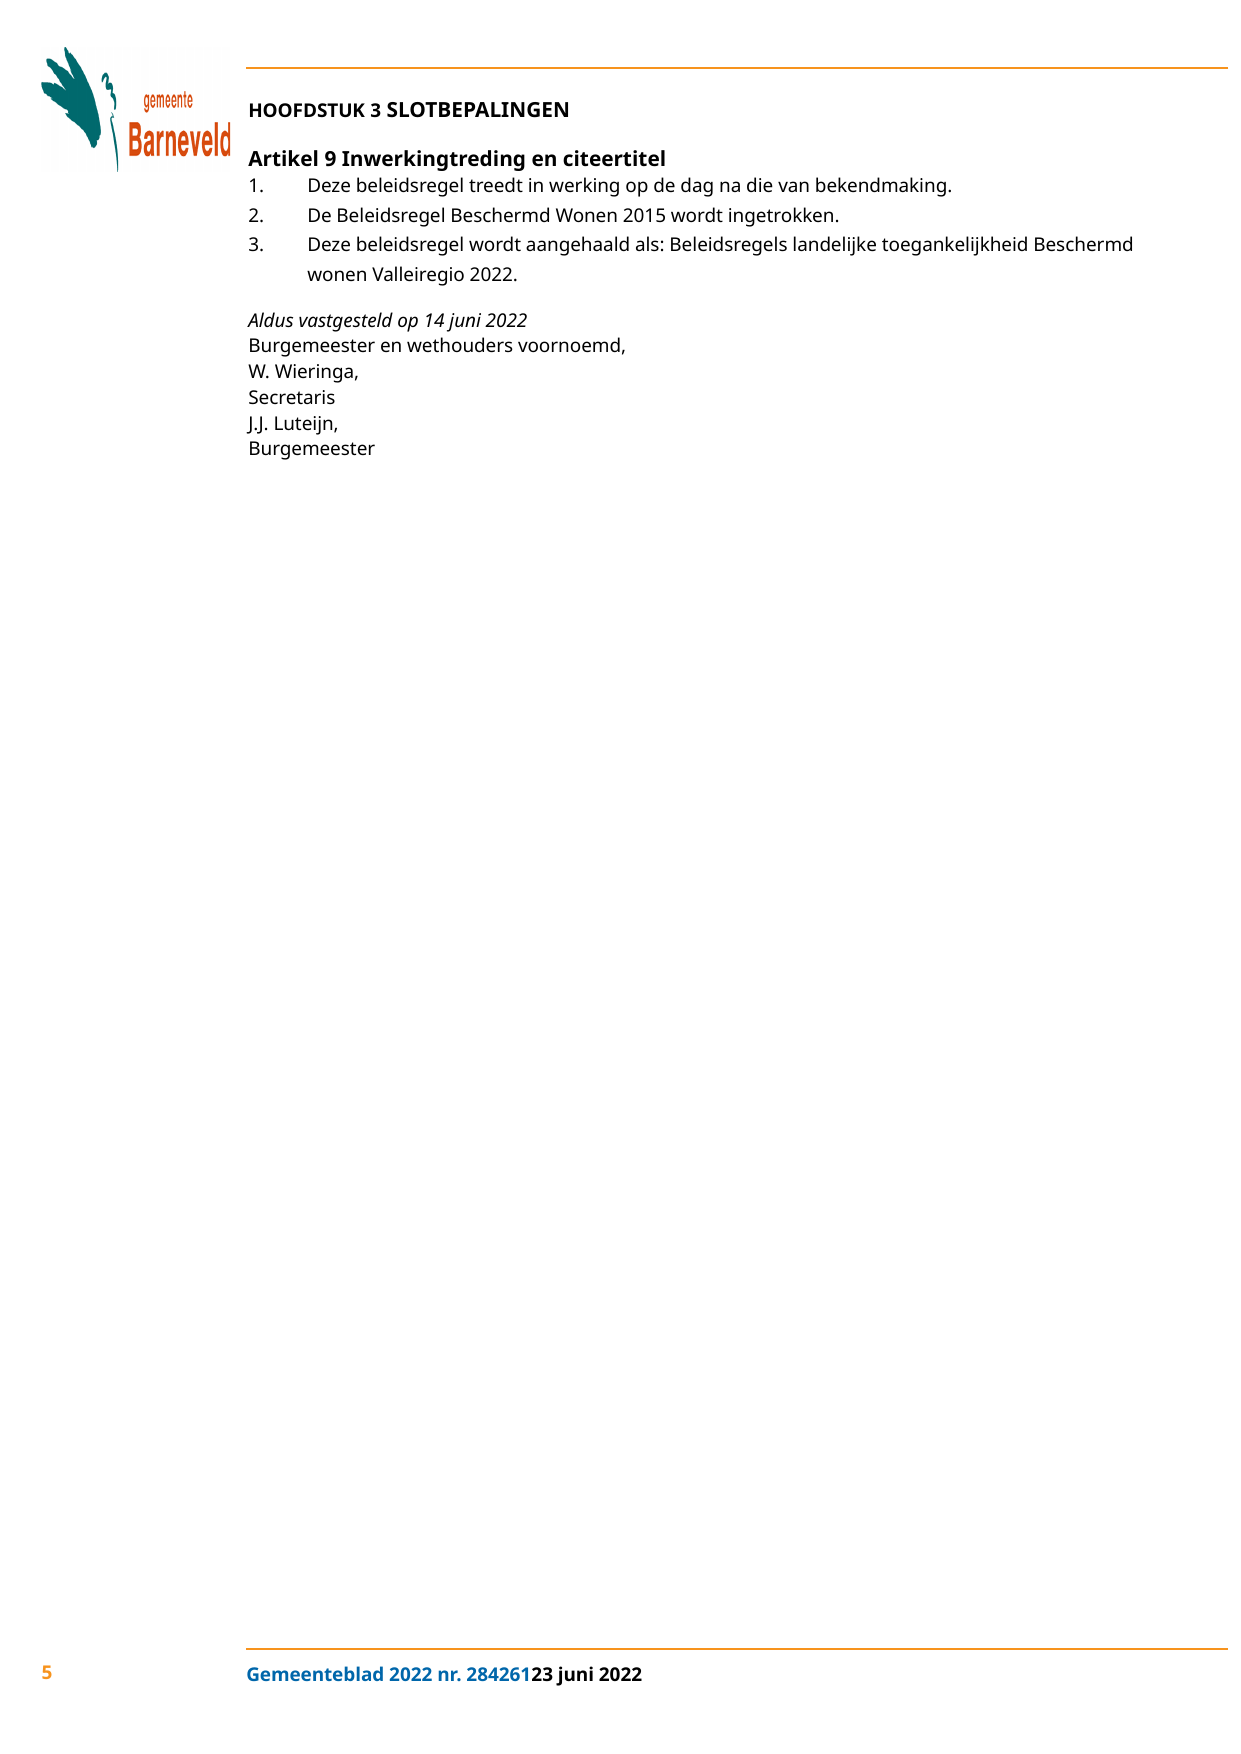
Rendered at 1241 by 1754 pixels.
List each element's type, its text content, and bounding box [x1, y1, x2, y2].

list Deze beleidsregel wordt aangehaald als: Beleidsregels landelijke toegankelijkheid Beschermd wonen Valleiregio 2022. [248, 232, 1152, 287]
text Secretaris [248, 384, 1152, 410]
text Artikel 9 Inwerkingtreding en citeertitel [248, 144, 1152, 172]
picture [41, 47, 231, 172]
text W. Wieringa, [248, 358, 1152, 384]
text Aldus vastgesteld op 14 juni 2022 [248, 307, 1152, 333]
text Burgemeester en wethouders voornoemd, [248, 333, 1152, 358]
text Burgemeester [248, 436, 1152, 461]
text J.J. Luteijn, [248, 410, 1152, 436]
list De Beleidsregel Beschermd Wonen 2015 wordt ingetrokken. [248, 202, 1152, 228]
list Deze beleidsregel treedt in werking op de dag na die van bekendmaking. [248, 172, 1152, 198]
text HOOFDSTUK 3 SLOTBEPALINGEN [248, 95, 1152, 123]
